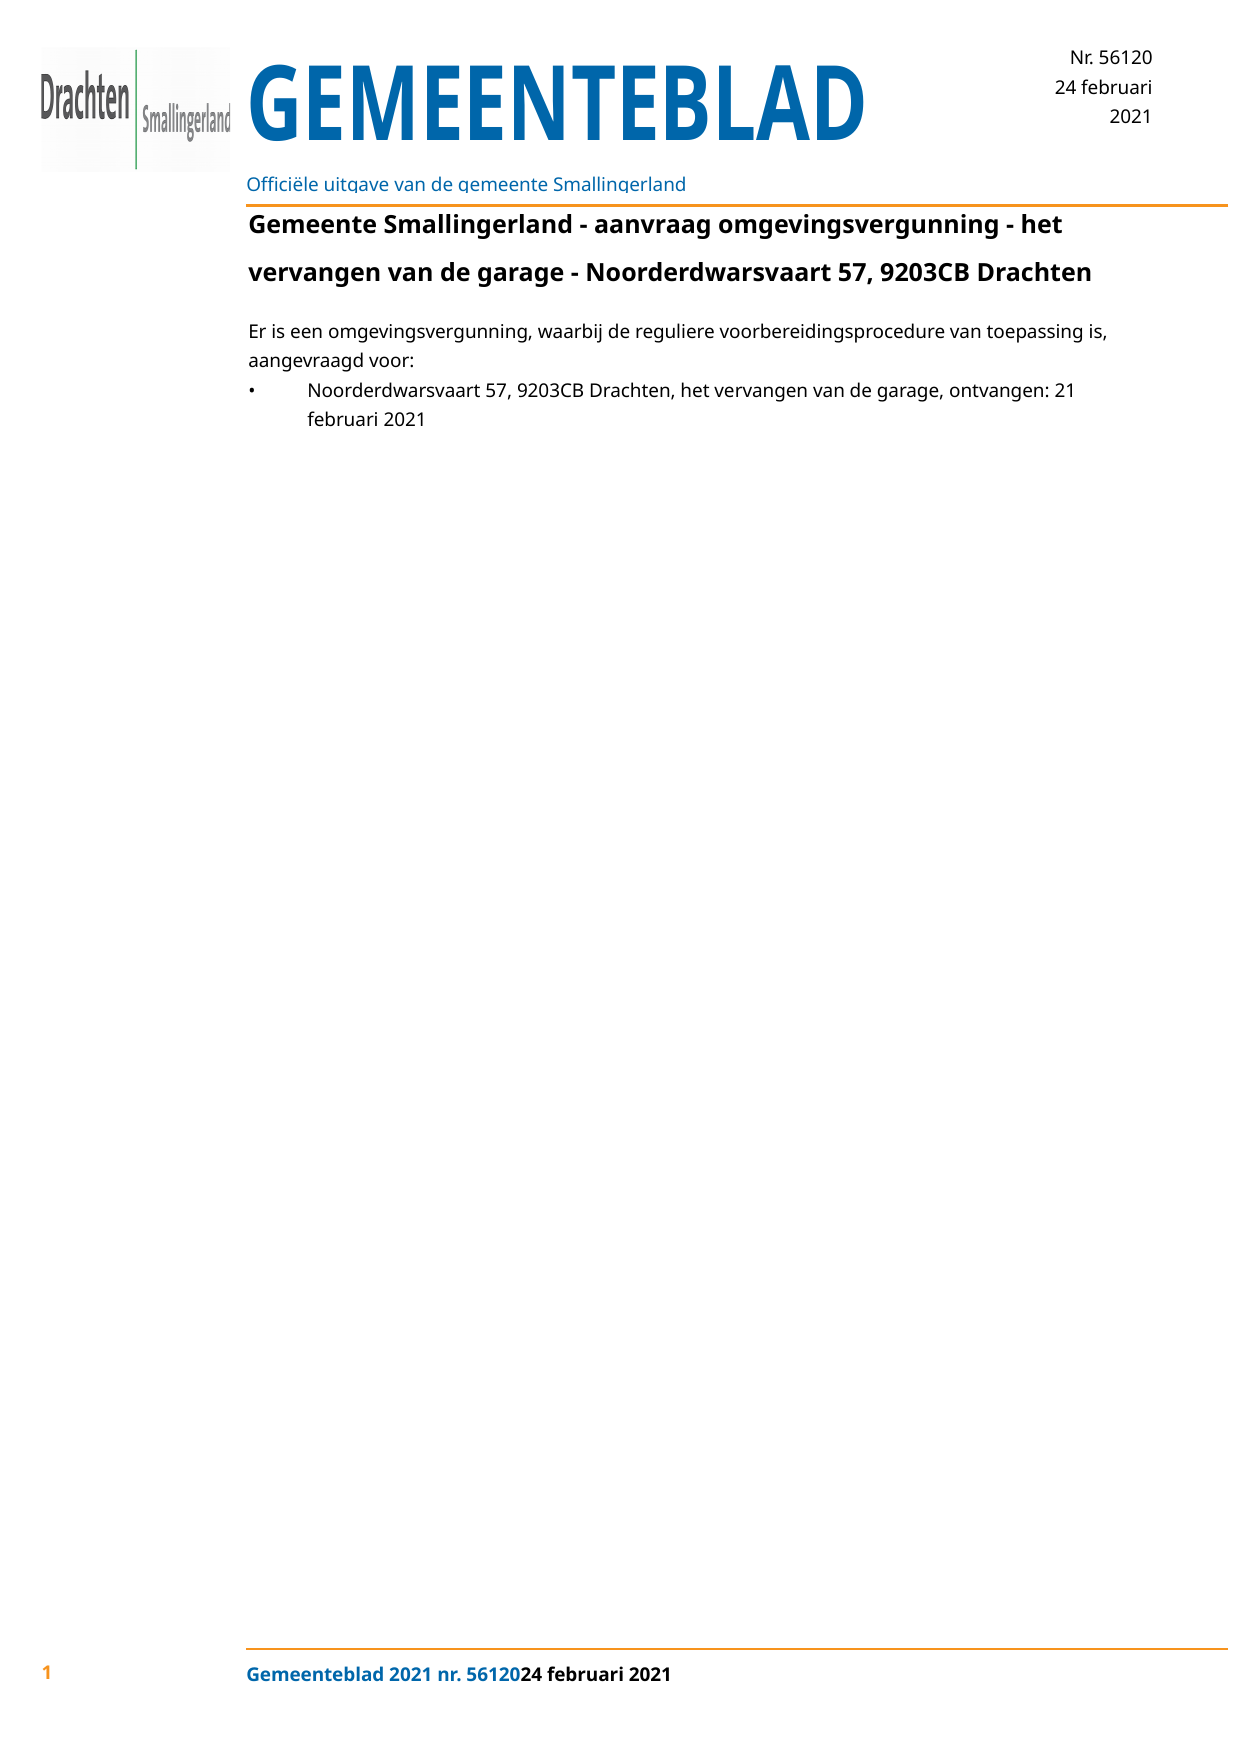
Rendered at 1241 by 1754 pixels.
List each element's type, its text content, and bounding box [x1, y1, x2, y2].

picture [41, 47, 231, 172]
text Er is een omgevingsvergunning, waarbij de reguliere voorbereidingsprocedure van toepassing is, aangevraagd voor: [248, 318, 1152, 373]
list Noorderdwarsvaart 57, 9203CB Drachten, het vervangen van de garage, ontvangen: 21 februari 2021 [248, 377, 1152, 432]
text Gemeente Smallingerland - aanvraag omgevingsvergunning - het vervangen van de garage - Noorderdwarsvaart 57, 9203CB Drachten [248, 207, 1152, 288]
